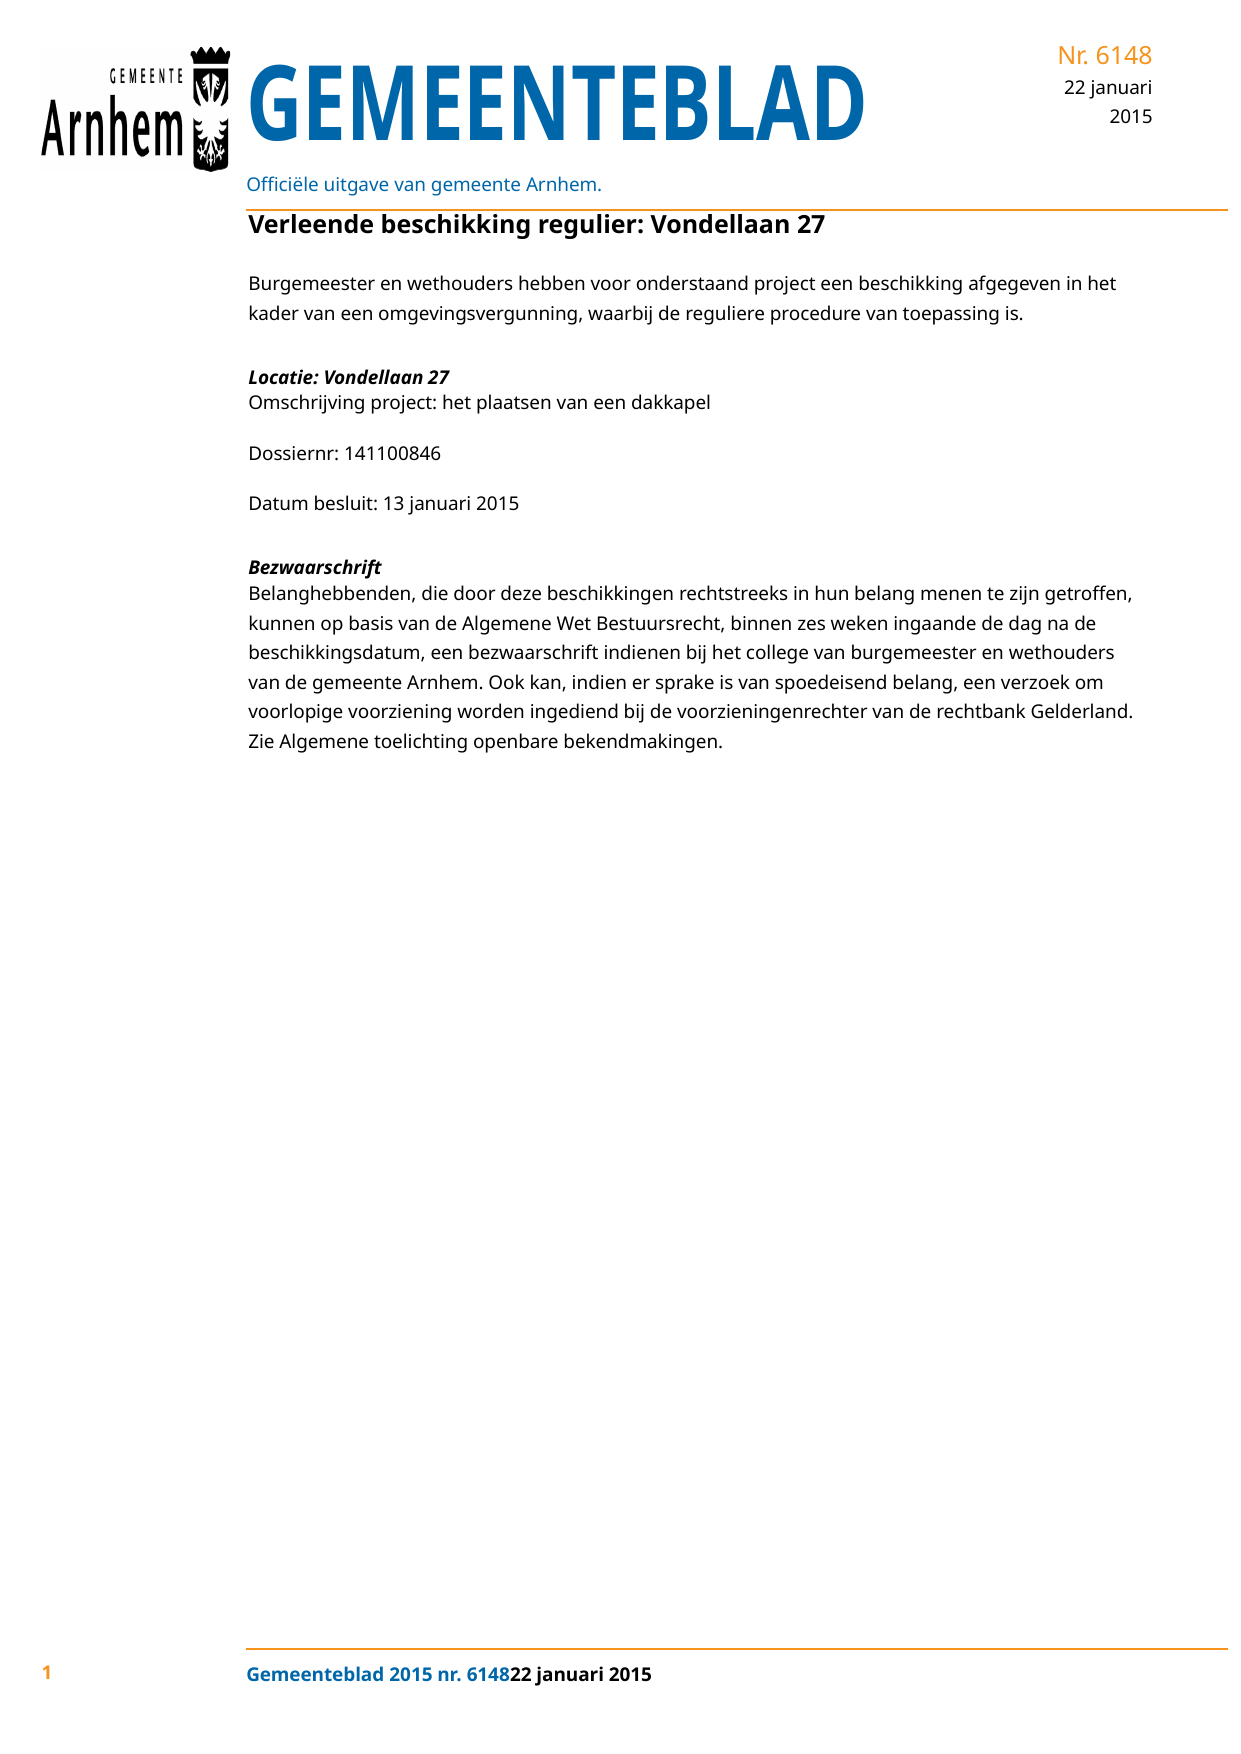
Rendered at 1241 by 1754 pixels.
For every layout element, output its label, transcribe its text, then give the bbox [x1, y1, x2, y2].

text Datum besluit: 13 januari 2015 [248, 490, 1152, 516]
text Burgemeester en wethouders hebben voor onderstaand project een beschikking afgegeven in het kader van een omgevingsvergunning, waarbij de reguliere procedure van toepassing is. [248, 270, 1152, 326]
picture [41, 47, 231, 172]
text Dossiernr: 141100846 [248, 440, 1152, 466]
text Verleende beschikking regulier: Vondellaan 27 [248, 211, 1152, 241]
text Omschrijving project: het plaatsen van een dakkapel [248, 389, 1152, 415]
text Belanghebbenden, die door deze beschikkingen rechtstreeks in hun belang menen te zijn getroffen, kunnen op basis van de Algemene Wet Bestuursrecht, binnen zes weken ingaande de dag na de beschikkingsdatum, een bezwaarschrift indienen bij het college van burgemeester en wethouders van de gemeente Arnhem. Ook kan, indien er sprake is van spoedeisend belang, een verzoek om voorlopige voorziening worden ingediend bij de voorzieningenrechter van de rechtbank Gelderland. Zie Algemene toelichting openbare bekendmakingen. [248, 580, 1152, 754]
text Bezwaarschrift [248, 554, 1152, 580]
text Locatie: Vondellaan 27 [248, 364, 1152, 389]
